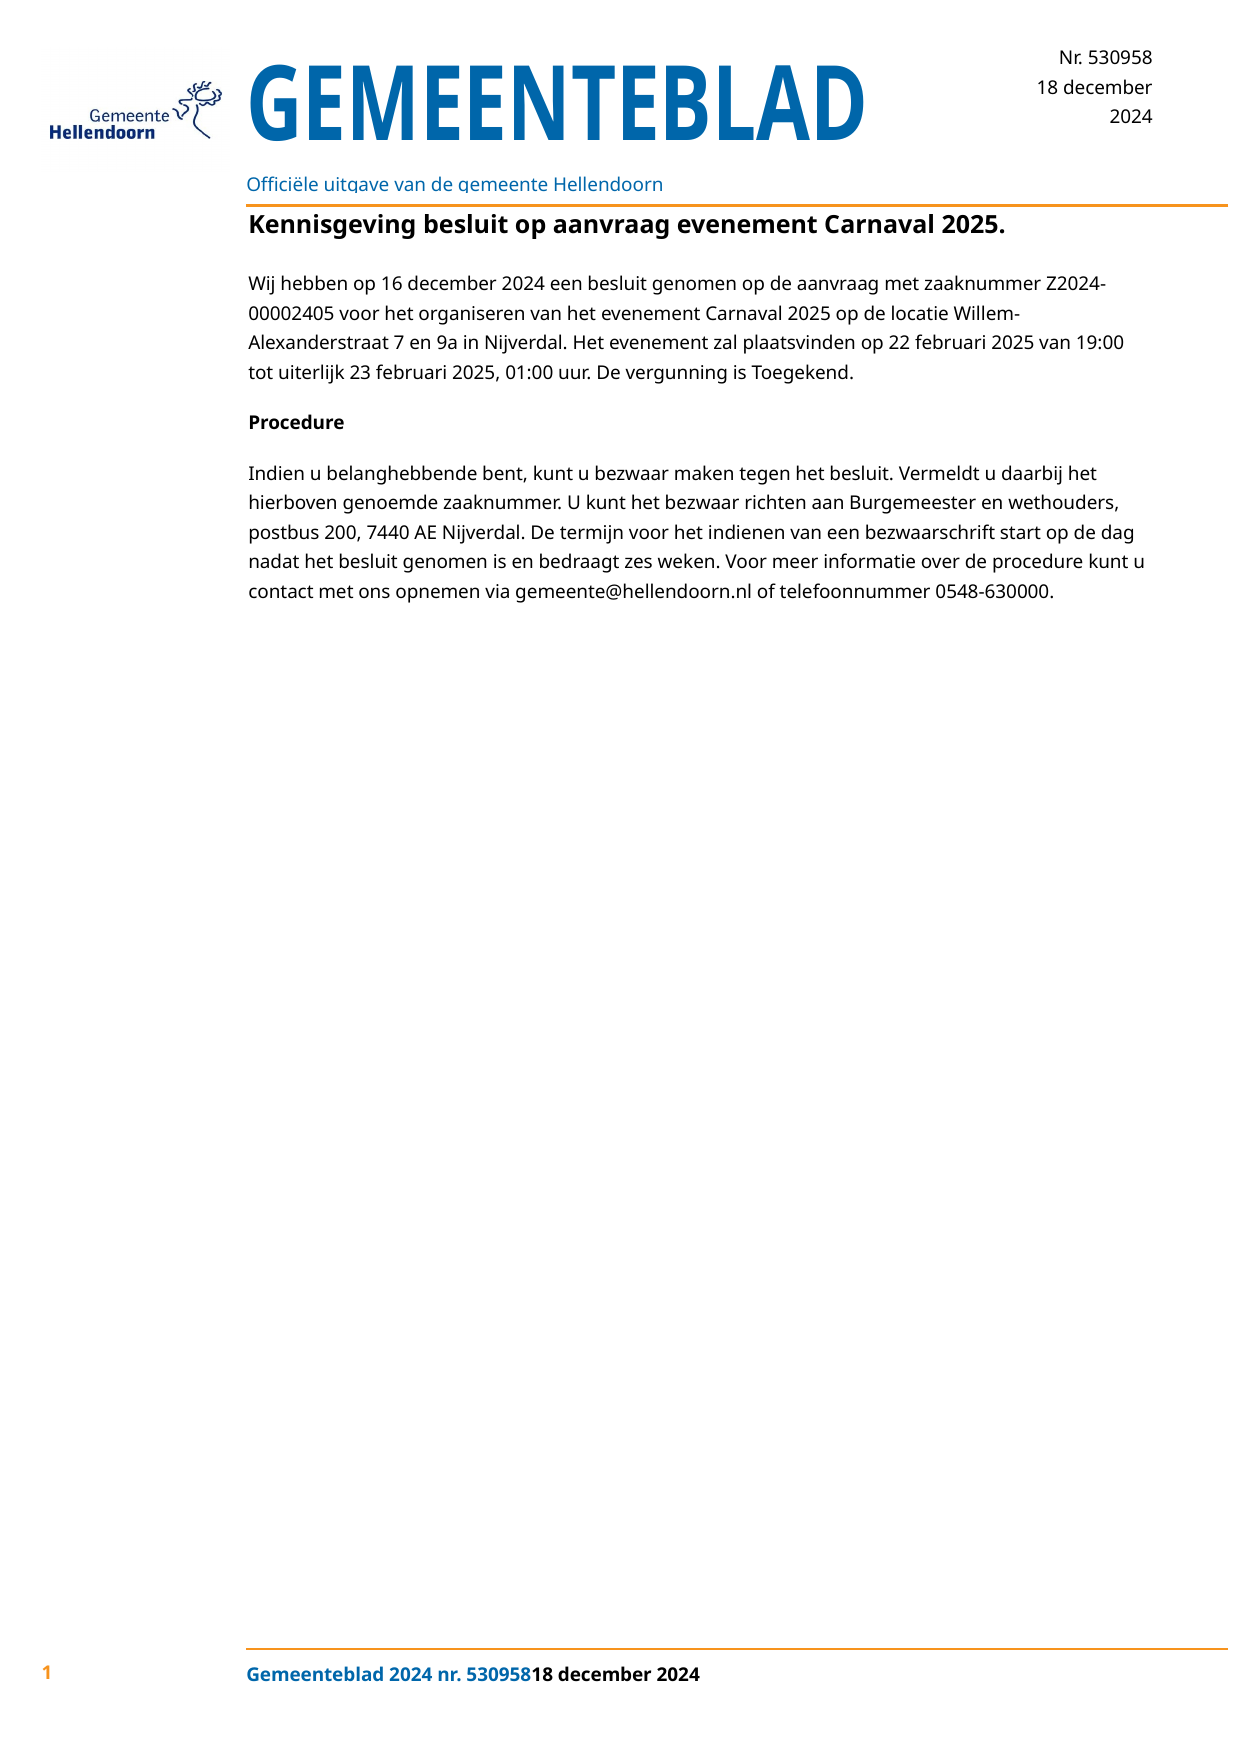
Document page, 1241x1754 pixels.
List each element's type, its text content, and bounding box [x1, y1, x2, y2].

picture [41, 47, 231, 172]
text Kennisgeving besluit op aanvraag evenement Carnaval 2025. [248, 207, 1152, 241]
text Indien u belanghebbende bent, kunt u bezwaar maken tegen het besluit. Vermeldt u daarbij het hierboven genoemde zaaknummer. U kunt het bezwaar richten aan Burgemeester en wethouders, postbus 200, 7440 AE Nijverdal. De termijn voor het indienen van een bezwaarschrift start op de dag nadat het besluit genomen is en bedraagt zes weken. Voor meer informatie over de procedure kunt u contact met ons opnemen via gemeente@hellendoorn.nl of telefoonnummer 0548-630000. [248, 460, 1152, 604]
text Procedure [248, 409, 1152, 435]
text Wij hebben op 16 december 2024 een besluit genomen op de aanvraag met zaaknummer Z2024-00002405 voor het organiseren van het evenement Carnaval 2025 op de locatie Willem-Alexanderstraat 7 en 9a in Nijverdal. Het evenement zal plaatsvinden op 22 februari 2025 van 19:00 tot uiterlijk 23 februari 2025, 01:00 uur. De vergunning is Toegekend. [248, 270, 1152, 385]
